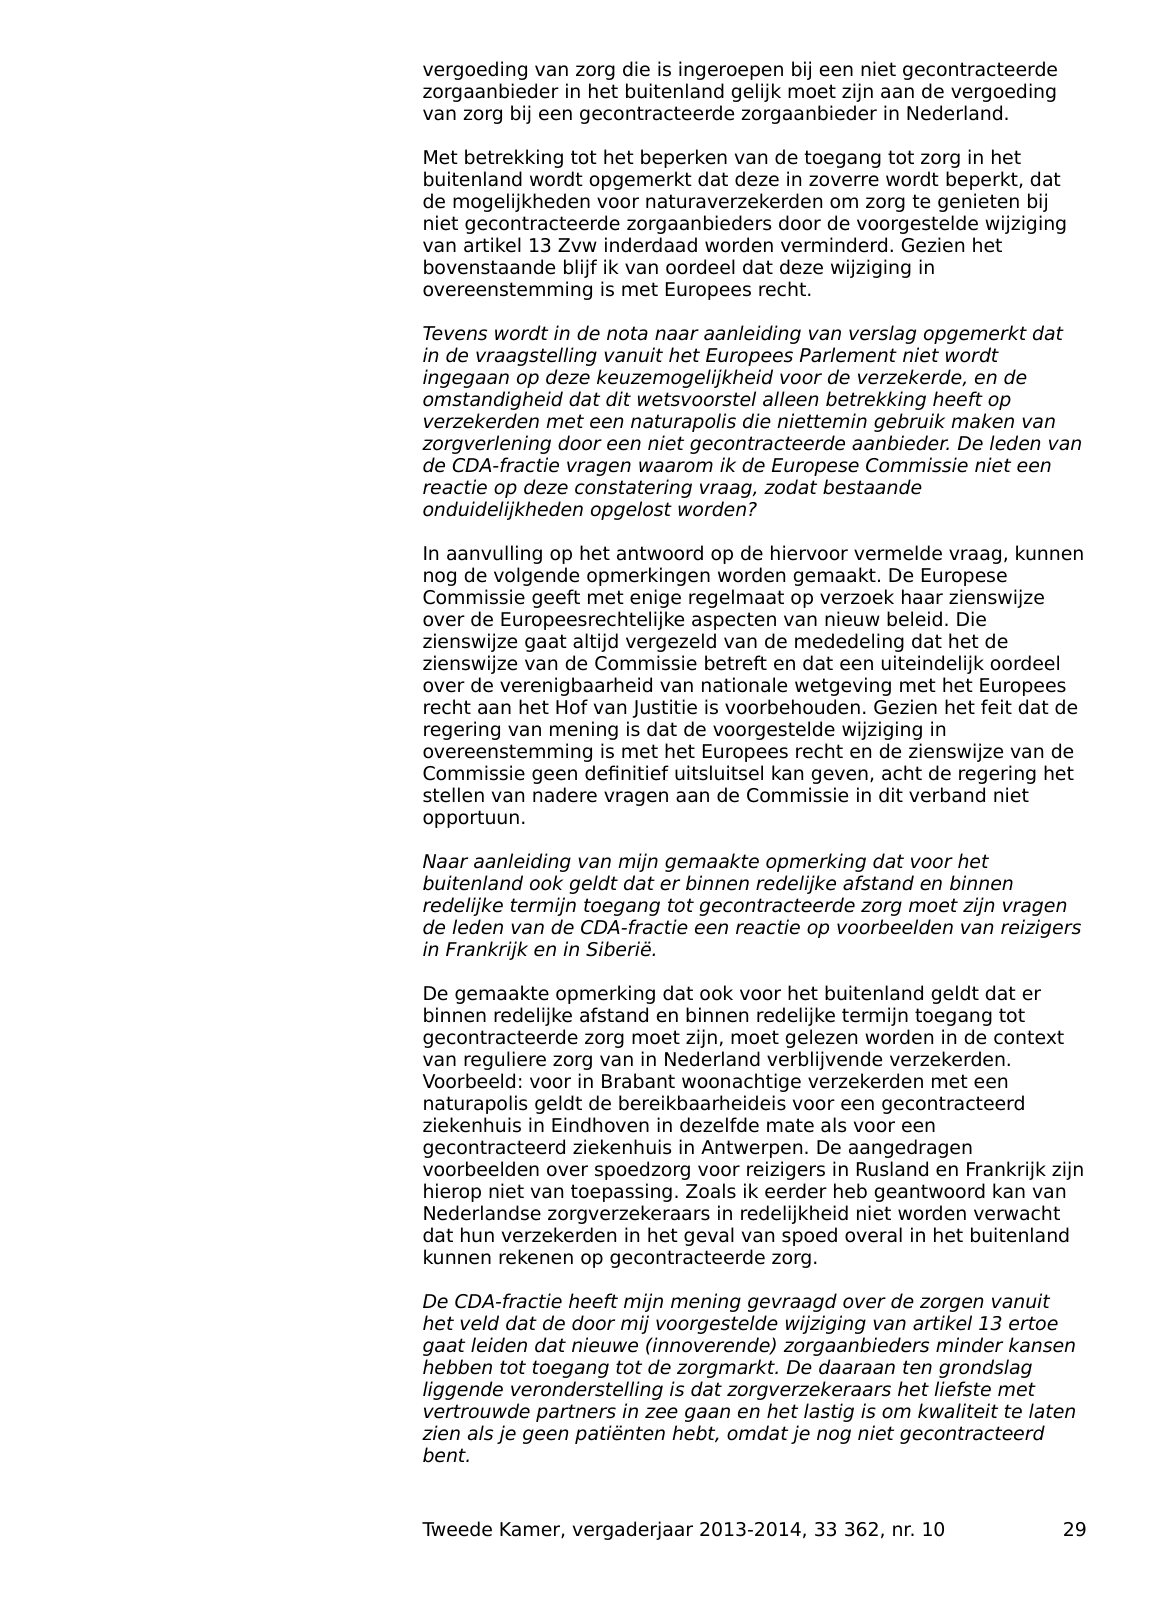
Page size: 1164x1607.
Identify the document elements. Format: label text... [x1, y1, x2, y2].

text Tevens wordt in de nota naar aanleiding van verslag opgemerkt dat in de vraagstelling vanuit het Europees Parlement niet wordt ingegaan op deze keuzemogelijkheid voor de verzekerde, en de omstandigheid dat dit wetsvoorstel alleen betrekking heeft op verzekerden met een naturapolis die niettemin gebruik maken van zorgverlening door een niet gecontracteerde aanbieder. De leden van de CDA-fractie vragen waarom ik de Europese Commissie niet een reactie op deze constatering vraag, zodat bestaande onduidelijkheden opgelost worden? [422, 323, 1087, 521]
text Met betrekking tot het beperken van de toegang tot zorg in het buitenland wordt opgemerkt dat deze in zoverre wordt beperkt, dat de mogelijkheden voor naturaverzekerden om zorg te genieten bij niet gecontracteerde zorgaanbieders door de voorgestelde wijziging van artikel 13 Zvw inderdaad worden verminderd. Gezien het bovenstaande blijf ik van oordeel dat deze wijziging in overeenstemming is met Europees recht. [422, 147, 1087, 301]
text De gemaakte opmerking dat ook voor het buitenland geldt dat er binnen redelijke afstand en binnen redelijke termijn toegang tot gecontracteerde zorg moet zijn, moet gelezen worden in de context van reguliere zorg van in Nederland verblijvende verzekerden. Voorbeeld: voor in Brabant woonachtige verzekerden met een naturapolis geldt de bereikbaarheideis voor een gecontracteerd ziekenhuis in Eindhoven in dezelfde mate als voor een gecontracteerd ziekenhuis in Antwerpen. De aangedragen voorbeelden over spoedzorg voor reizigers in Rusland en Frankrijk zijn hierop niet van toepassing. Zoals ik eerder heb geantwoord kan van Nederlandse zorgverzekeraars in redelijkheid niet worden verwacht dat hun verzekerden in het geval van spoed overal in het buitenland kunnen rekenen op gecontracteerde zorg. [422, 983, 1087, 1269]
text De CDA-fractie heeft mijn mening gevraagd over de zorgen vanuit het veld dat de door mij voorgestelde wijziging van artikel 13 ertoe gaat leiden dat nieuwe (innoverende) zorgaanbieders minder kansen hebben tot toegang tot de zorgmarkt. De daaraan ten grondslag liggende veronderstelling is dat zorgverzekeraars het liefste met vertrouwde partners in zee gaan en het lastig is om kwaliteit te laten zien als je geen patiënten hebt, omdat je nog niet gecontracteerd bent. [422, 1291, 1087, 1467]
text Naar aanleiding van mijn gemaakte opmerking dat voor het buitenland ook geldt dat er binnen redelijke afstand en binnen redelijke termijn toegang tot gecontracteerde zorg moet zijn vragen de leden van de CDA-fractie een reactie op voorbeelden van reizigers in Frankrijk en in Siberië. [422, 851, 1087, 961]
text vergoeding van zorg die is ingeroepen bij een niet gecontracteerde zorgaanbieder in het buitenland gelijk moet zijn aan de vergoeding van zorg bij een gecontracteerde zorgaanbieder in Nederland. [422, 59, 1087, 125]
text In aanvulling op het antwoord op de hiervoor vermelde vraag, kunnen nog de volgende opmerkingen worden gemaakt. De Europese Commissie geeft met enige regelmaat op verzoek haar zienswijze over de Europeesrechtelijke aspecten van nieuw beleid. Die zienswijze gaat altijd vergezeld van de mededeling dat het de zienswijze van de Commissie betreft en dat een uiteindelijk oordeel over de verenigbaarheid van nationale wetgeving met het Europees recht aan het Hof van Justitie is voorbehouden. Gezien het feit dat de regering van mening is dat de voorgestelde wijziging in overeenstemming is met het Europees recht en de zienswijze van de Commissie geen definitief uitsluitsel kan geven, acht de regering het stellen van nadere vragen aan de Commissie in dit verband niet opportuun. [422, 543, 1087, 829]
